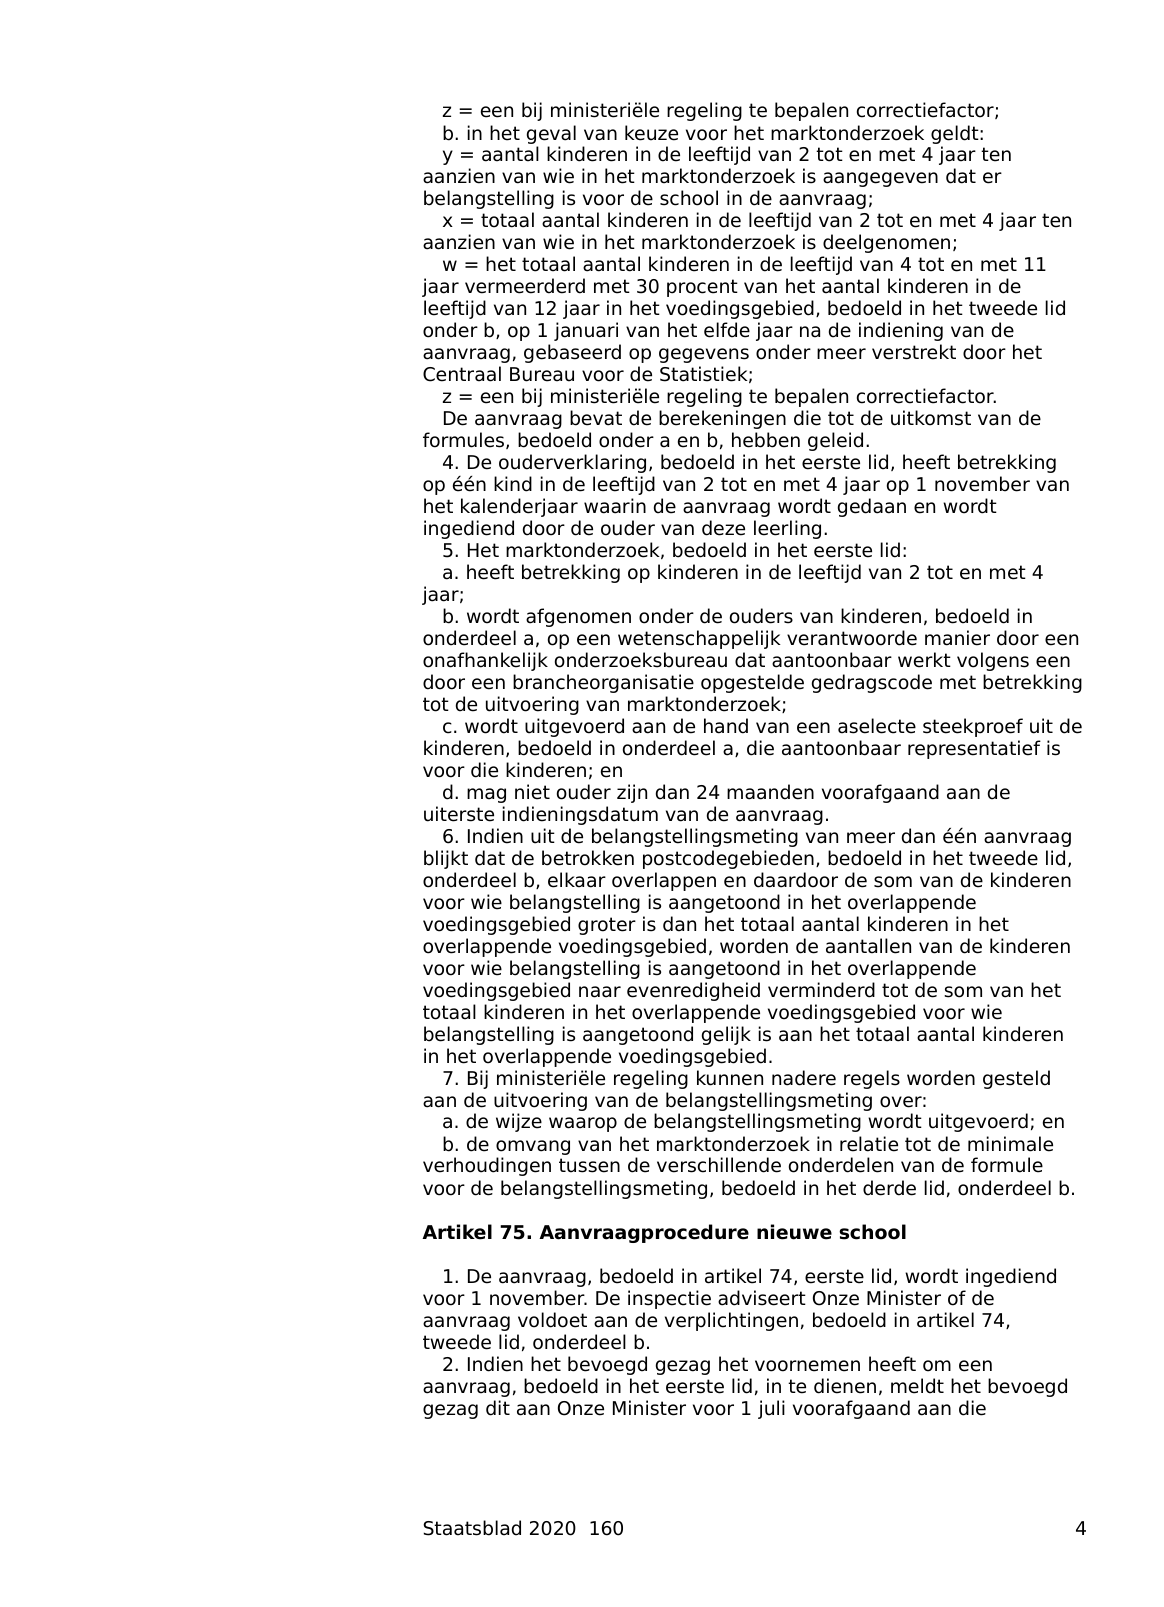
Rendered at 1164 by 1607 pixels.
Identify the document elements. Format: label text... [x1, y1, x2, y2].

text b. de omvang van het marktonderzoek in relatie tot de minimale verhoudingen tussen de verschillende onderdelen van de formule voor de belangstellingsmeting, bedoeld in het derde lid, onderdeel b. [422, 1133, 1087, 1199]
text c. wordt uitgevoerd aan de hand van een aselecte steekproef uit de kinderen, bedoeld in onderdeel a, die aantoonbaar representatief is voor die kinderen; en [422, 716, 1087, 782]
text 1. De aanvraag, bedoeld in artikel 74, eerste lid, wordt ingediend voor 1 november. De inspectie adviseert Onze Minister of de aanvraag voldoet aan de verplichtingen, bedoeld in artikel 74, tweede lid, onderdeel b. [422, 1266, 1087, 1354]
text De aanvraag bevat de berekeningen die tot de uitkomst van de formules, bedoeld onder a en b, hebben geleid. [422, 408, 1087, 452]
text y = aantal kinderen in de leeftijd van 2 tot en met 4 jaar ten aanzien van wie in het marktonderzoek is aangegeven dat er belangstelling is voor de school in de aanvraag; [422, 144, 1087, 210]
text 6. Indien uit de belangstellingsmeting van meer dan één aanvraag blijkt dat de betrokken postcodegebieden, bedoeld in het tweede lid, onderdeel b, elkaar overlappen en daardoor de som van de kinderen voor wie belangstelling is aangetoond in het overlappende voedingsgebied groter is dan het totaal aantal kinderen in het overlappende voedingsgebied, worden de aantallen van de kinderen voor wie belangstelling is aangetoond in het overlappende voedingsgebied naar evenredigheid verminderd tot de som van het totaal kinderen in het overlappende voedingsgebied voor wie belangstelling is aangetoond gelijk is aan het totaal aantal kinderen in het overlappende voedingsgebied. [422, 826, 1087, 1067]
text x = totaal aantal kinderen in de leeftijd van 2 tot en met 4 jaar ten aanzien van wie in het marktonderzoek is deelgenomen; [422, 210, 1087, 254]
subtitle Artikel 75. Aanvraagprocedure nieuwe school [422, 1222, 1087, 1243]
text 4. De ouderverklaring, bedoeld in het eerste lid, heeft betrekking op één kind in de leeftijd van 2 tot en met 4 jaar op 1 november van het kalenderjaar waarin de aanvraag wordt gedaan en wordt ingediend door de ouder van deze leerling. [422, 452, 1087, 540]
text d. mag niet ouder zijn dan 24 maanden voorafgaand aan de uiterste indieningsdatum van de aanvraag. [422, 782, 1087, 826]
text 5. Het marktonderzoek, bedoeld in het eerste lid: [422, 540, 1087, 562]
text z = een bij ministeriële regeling te bepalen correctiefactor; [422, 100, 1087, 122]
text b. wordt afgenomen onder de ouders van kinderen, bedoeld in onderdeel a, op een wetenschappelijk verantwoorde manier door een onafhankelijk onderzoeksbureau dat aantoonbaar werkt volgens een door een brancheorganisatie opgestelde gedragscode met betrekking tot de uitvoering van marktonderzoek; [422, 606, 1087, 716]
text 2. Indien het bevoegd gezag het voornemen heeft om een aanvraag, bedoeld in het eerste lid, in te dienen, meldt het bevoegd gezag dit aan Onze Minister voor 1 juli voorafgaand aan die [422, 1354, 1087, 1419]
text w = het totaal aantal kinderen in de leeftijd van 4 tot en met 11 jaar vermeerderd met 30 procent van het aantal kinderen in de leeftijd van 12 jaar in het voedingsgebied, bedoeld in het tweede lid onder b, op 1 januari van het elfde jaar na de indiening van de aanvraag, gebaseerd op gegevens onder meer verstrekt door het Centraal Bureau voor de Statistiek; [422, 254, 1087, 386]
text a. de wijze waarop de belangstellingsmeting wordt uitgevoerd; en [422, 1111, 1087, 1133]
text 7. Bij ministeriële regeling kunnen nadere regels worden gesteld aan de uitvoering van de belangstellingsmeting over: [422, 1067, 1087, 1111]
text a. heeft betrekking op kinderen in de leeftijd van 2 tot en met 4 jaar; [422, 562, 1087, 606]
text b. in het geval van keuze voor het marktonderzoek geldt: [422, 122, 1087, 144]
text z = een bij ministeriële regeling te bepalen correctiefactor. [422, 386, 1087, 408]
